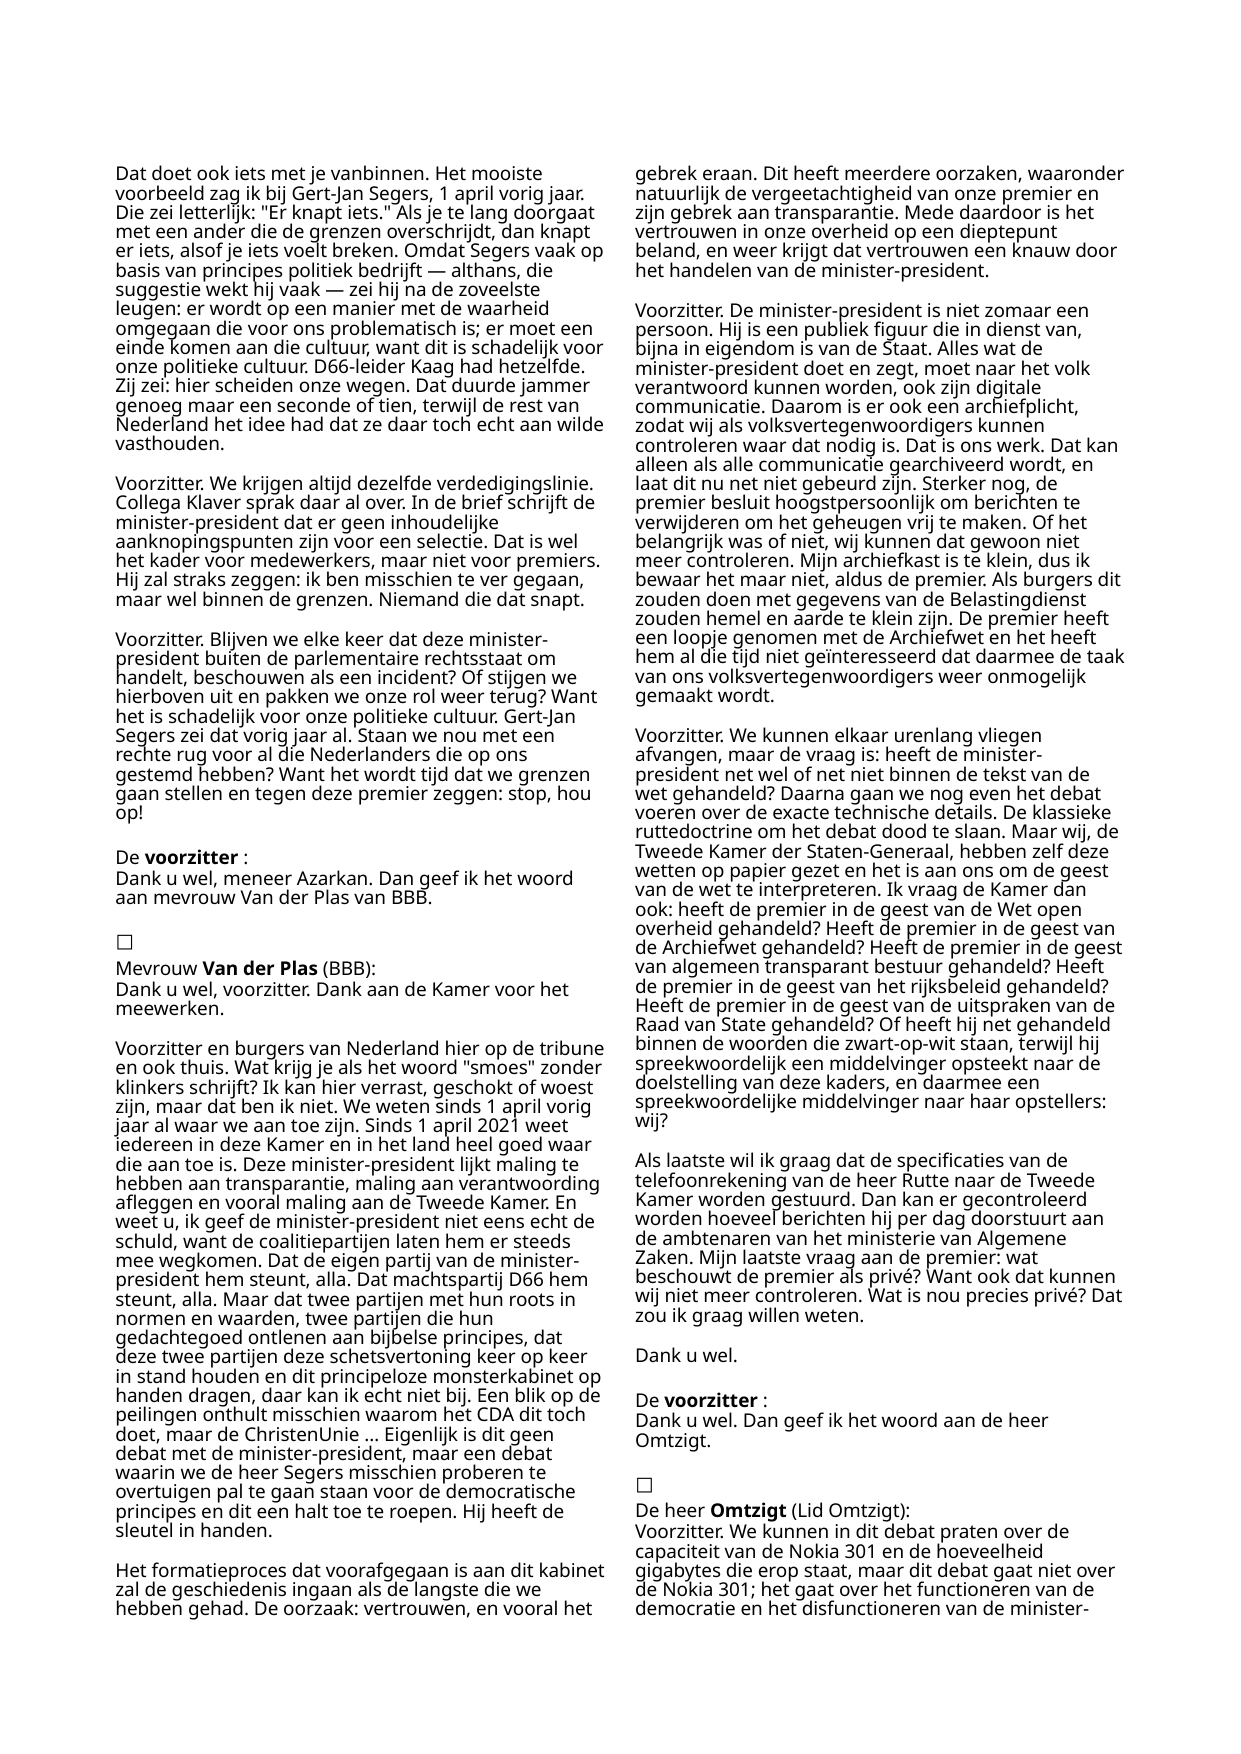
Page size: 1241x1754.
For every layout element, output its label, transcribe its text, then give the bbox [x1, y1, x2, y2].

text Voorzitter. We kunnen elkaar urenlang vliegen afvangen, maar de vraag is: heeft de minister-president net wel of net niet binnen de tekst van de wet gehandeld? Daarna gaan we nog even het debat voeren over de exacte technische details. De klassieke ruttedoctrine om het debat dood te slaan. Maar wij, de Tweede Kamer der Staten-Generaal, hebben zelf deze wetten op papier gezet en het is aan ons om de geest van de wet te interpreteren. Ik vraag de Kamer dan ook: heeft de premier in de geest van de Wet open overheid gehandeld? Heeft de premier in de geest van de Archiefwet gehandeld? Heeft de premier in de geest van algemeen transparant bestuur gehandeld? Heeft de premier in de geest van het rijksbeleid gehandeld? Heeft de premier in de geest van de uitspraken van de Raad van State gehandeld? Of heeft hij net gehandeld binnen de woorden die zwart-op-wit staan, terwijl hij spreekwoordelijk een middelvinger opsteekt naar de doelstelling van deze kaders, en daarmee een spreekwoordelijke middelvinger naar haar opstellers: wij? [635, 727, 1125, 1132]
text ⬜ [115, 929, 605, 955]
text Als laatste wil ik graag dat de specificaties van de telefoonrekening van de heer Rutte naar de Tweede Kamer worden gestuurd. Dan kan er gecontroleerd worden hoeveel berichten hij per dag doorstuurt aan de ambtenaren van het ministerie van Algemene Zaken. Mijn laatste vraag aan de premier: wat beschouwt de premier als privé? Want ook dat kunnen wij niet meer controleren. Wat is nou precies privé? Dat zou ik graag willen weten. [635, 1152, 1125, 1326]
text De voorzitter : [115, 844, 605, 870]
text Mevrouw Van der Plas (BBB): [115, 955, 605, 981]
text Dank u wel, meneer Azarkan. Dan geef ik het woord aan mevrouw Van der Plas van BBB. [115, 870, 605, 908]
text Dank u wel. Dan geef ik het woord aan de heer Omtzigt. [635, 1412, 1125, 1451]
text Voorzitter. We krijgen altijd dezelfde verdedigingslinie. Collega Klaver sprak daar al over. In de brief schrijft de minister-president dat er geen inhoudelijke aanknopingspunten zijn voor een selectie. Dat is wel het kader voor medewerkers, maar niet voor premiers. Hij zal straks zeggen: ik ben misschien te ver gegaan, maar wel binnen de grenzen. Niemand die dat snapt. [115, 475, 605, 610]
text Voorzitter. Blijven we elke keer dat deze minister-president buiten de parlementaire rechtsstaat om handelt, beschouwen als een incident? Of stijgen we hierboven uit en pakken we onze rol weer terug? Want het is schadelijk voor onze politieke cultuur. Gert-Jan Segers zei dat vorig jaar al. Staan we nou met een rechte rug voor al die Nederlanders die op ons gestemd hebben? Want het wordt tijd dat we grenzen gaan stellen en tegen deze premier zeggen: stop, hou op! [115, 631, 605, 823]
text Dat doet ook iets met je vanbinnen. Het mooiste voorbeeld zag ik bij Gert-Jan Segers, 1 april vorig jaar. Die zei letterlijk: "Er knapt iets." Als je te lang doorgaat met een ander die de grenzen overschrijdt, dan knapt er iets, alsof je iets voelt breken. Omdat Segers vaak op basis van principes politiek bedrijft — althans, die suggestie wekt hij vaak — zei hij na de zoveelste leugen: er wordt op een manier met de waarheid omgegaan die voor ons problematisch is; er moet een einde komen aan die cultuur, want dit is schadelijk voor onze politieke cultuur. D66-leider Kaag had hetzelfde. Zij zei: hier scheiden onze wegen. Dat duurde jammer genoeg maar een seconde of tien, terwijl de rest van Nederland het idee had dat ze daar toch echt aan wilde vasthouden. [115, 165, 605, 454]
text De heer Omtzigt (Lid Omtzigt): [635, 1498, 1125, 1523]
text Voorzitter en burgers van Nederland hier op de tribune en ook thuis. Wat krijg je als het woord "smoes" zonder klinkers schrijft? Ik kan hier verrast, geschokt of woest zijn, maar dat ben ik niet. We weten sinds 1 april vorig jaar al waar we aan toe zijn. Sinds 1 april 2021 weet iedereen in deze Kamer en in het land heel goed waar die aan toe is. Deze minister-president lijkt maling te hebben aan transparantie, maling aan verantwoording afleggen en vooral maling aan de Tweede Kamer. En weet u, ik geef de minister-president niet eens echt de schuld, want de coalitiepartijen laten hem er steeds mee wegkomen. Dat de eigen partij van de minister-president hem steunt, alla. Dat machtspartij D66 hem steunt, alla. Maar dat twee partijen met hun roots in normen en waarden, twee partijen die hun gedachtegoed ontlenen aan bijbelse principes, dat deze twee partijen deze schetsvertoning keer op keer in stand houden en dit principeloze monsterkabinet op handen dragen, daar kan ik echt niet bij. Een blik op de peilingen onthult misschien waarom het CDA dit toch doet, maar de ChristenUnie … Eigenlijk is dit geen debat met de minister-president, maar een debat waarin we de heer Segers misschien proberen te overtuigen pal te gaan staan voor de democratische principes en dit een halt toe te roepen. Hij heeft de sleutel in handen. [115, 1040, 605, 1541]
text Voorzitter. De minister-president is niet zomaar een persoon. Hij is een publiek figuur die in dienst van, bijna in eigendom is van de Staat. Alles wat de minister-president doet en zegt, moet naar het volk verantwoord kunnen worden, ook zijn digitale communicatie. Daarom is er ook een archiefplicht, zodat wij als volksvertegenwoordigers kunnen controleren waar dat nodig is. Dat is ons werk. Dat kan alleen als alle communicatie gearchiveerd wordt, en laat dit nu net niet gebeurd zijn. Sterker nog, de premier besluit hoogstpersoonlijk om berichten te verwijderen om het geheugen vrij te maken. Of het belangrijk was of niet, wij kunnen dat gewoon niet meer controleren. Mijn archiefkast is te klein, dus ik bewaar het maar niet, aldus de premier. Als burgers dit zouden doen met gegevens van de Belastingdienst zouden hemel en aarde te klein zijn. De premier heeft een loopje genomen met de Archiefwet en het heeft hem al die tijd niet geïnteresseerd dat daarmee de taak van ons volksvertegenwoordigers weer onmogelijk gemaakt wordt. [635, 302, 1125, 706]
text Dank u wel. [635, 1347, 1125, 1366]
text Het formatieproces dat voorafgegaan is aan dit kabinet zal de geschiedenis ingaan als de langste die we hebben gehad. De oorzaak: vertrouwen, en vooral het [115, 1562, 605, 1620]
text Dank u wel, voorzitter. Dank aan de Kamer voor het meewerken. [115, 981, 605, 1019]
text gebrek eraan. Dit heeft meerdere oorzaken, waaronder natuurlijk de vergeetachtigheid van onze premier en zijn gebrek aan transparantie. Mede daardoor is het vertrouwen in onze overheid op een dieptepunt beland, en weer krijgt dat vertrouwen een knauw door het handelen van de minister-president. [635, 165, 1125, 281]
text Voorzitter. We kunnen in dit debat praten over de capaciteit van de Nokia 301 en de hoeveelheid gigabytes die erop staat, maar dit debat gaat niet over de Nokia 301; het gaat over het functioneren van de democratie en het disfunctioneren van de minister- [635, 1523, 1125, 1620]
text ⬜ [635, 1472, 1125, 1498]
text De voorzitter : [635, 1387, 1125, 1412]
